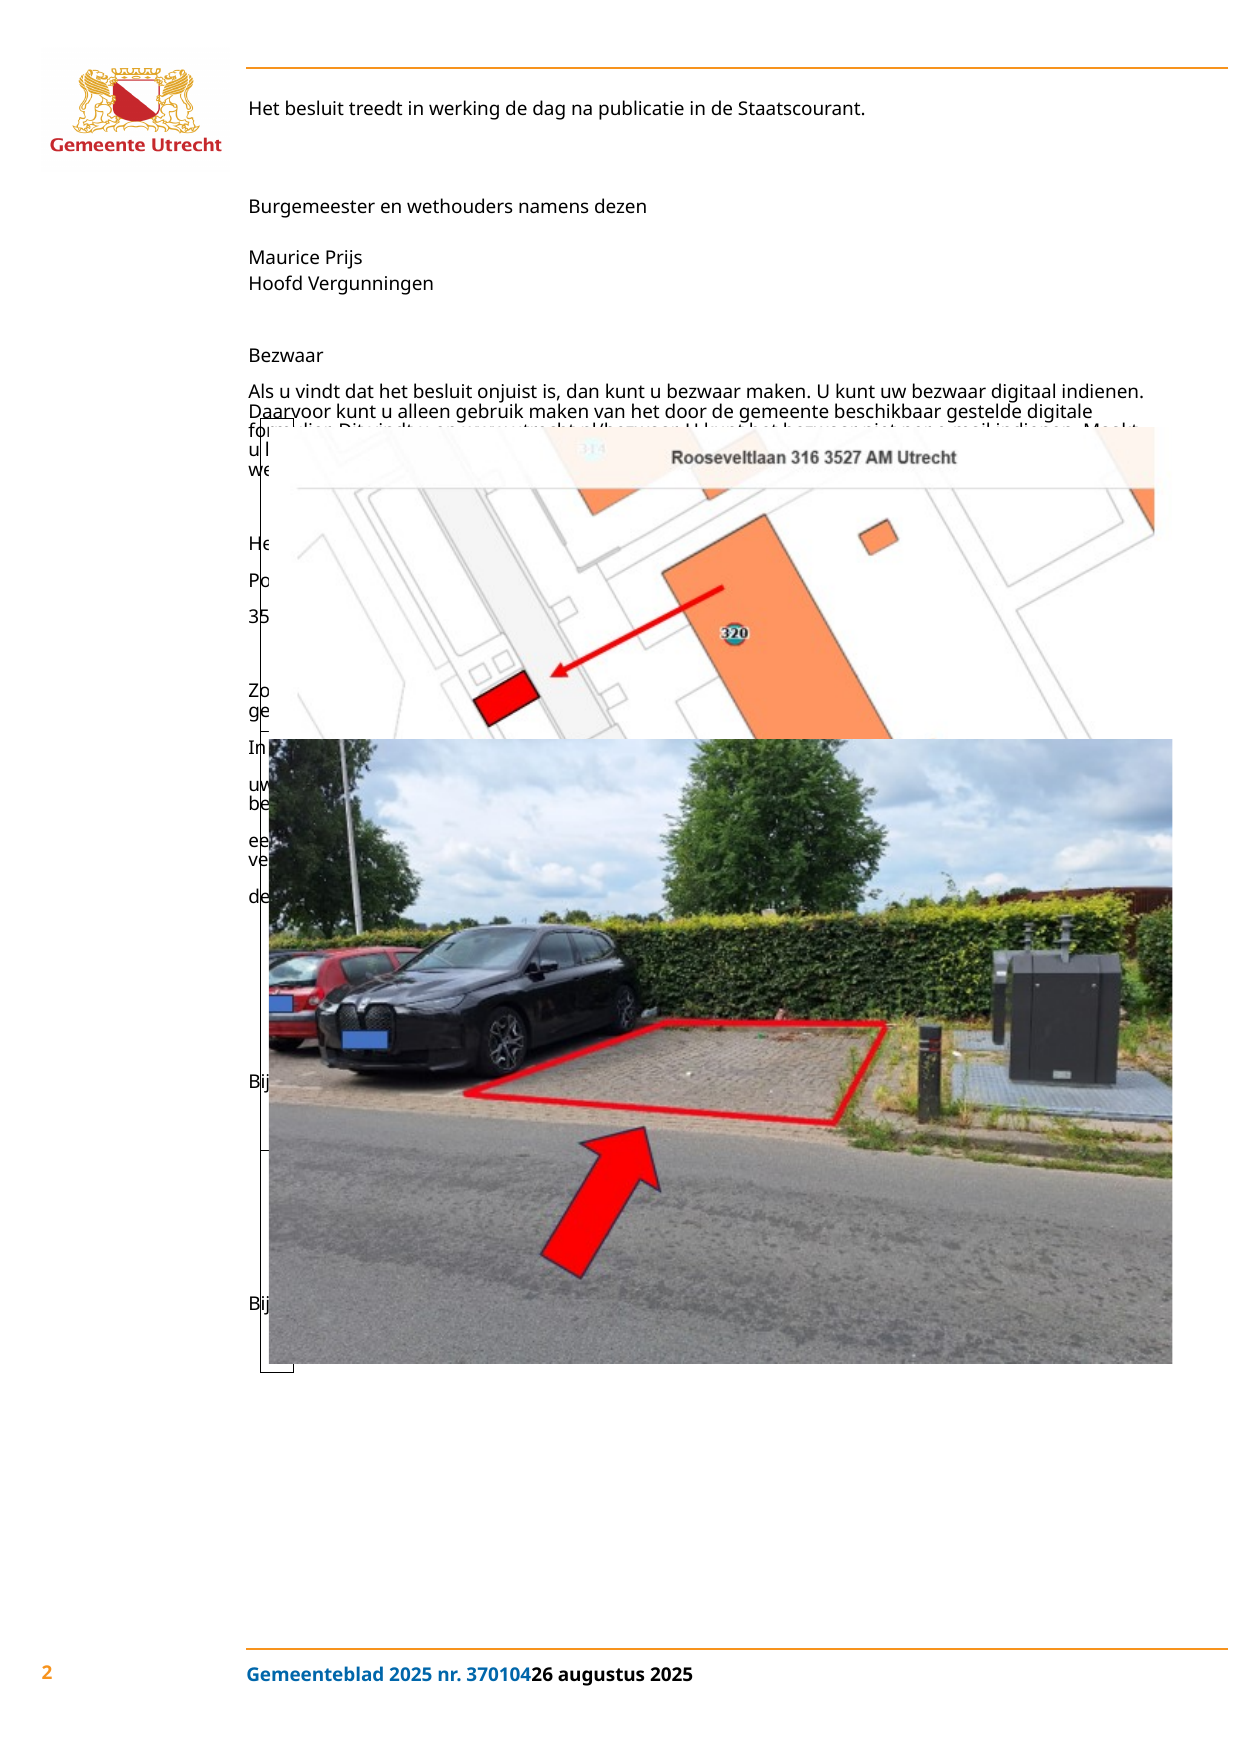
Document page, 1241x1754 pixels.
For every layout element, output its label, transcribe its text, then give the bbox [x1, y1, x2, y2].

text Het besluit treedt in werking de dag na publicatie in de Staatscourant. [248, 95, 1152, 121]
text Bezwaar [248, 347, 1152, 366]
text Burgemeester en wethouders namens dezen [248, 193, 1152, 219]
picture [268, 427, 1173, 1364]
text Als u vindt dat het besluit onjuist is, dan kunt u bezwaar maken. U kunt uw bezwaar digitaal indienen. Daarvoor kunt u alleen gebruik maken van het door de gemeente beschikbaar gestelde digitale formulier. Dit vindt u op www.utrecht.nl/bezwaar. U kunt het bezwaar niet per e-mail indienen. Maakt u liever per brief bezwaar, dan kunt u uw bezwaarschrift sturen aan het College van burgemeester en wethouders. [248, 383, 1152, 473]
text Hoofd Vergunningen [248, 270, 1152, 296]
picture [41, 47, 231, 172]
text Maurice Prijs [248, 244, 1152, 270]
